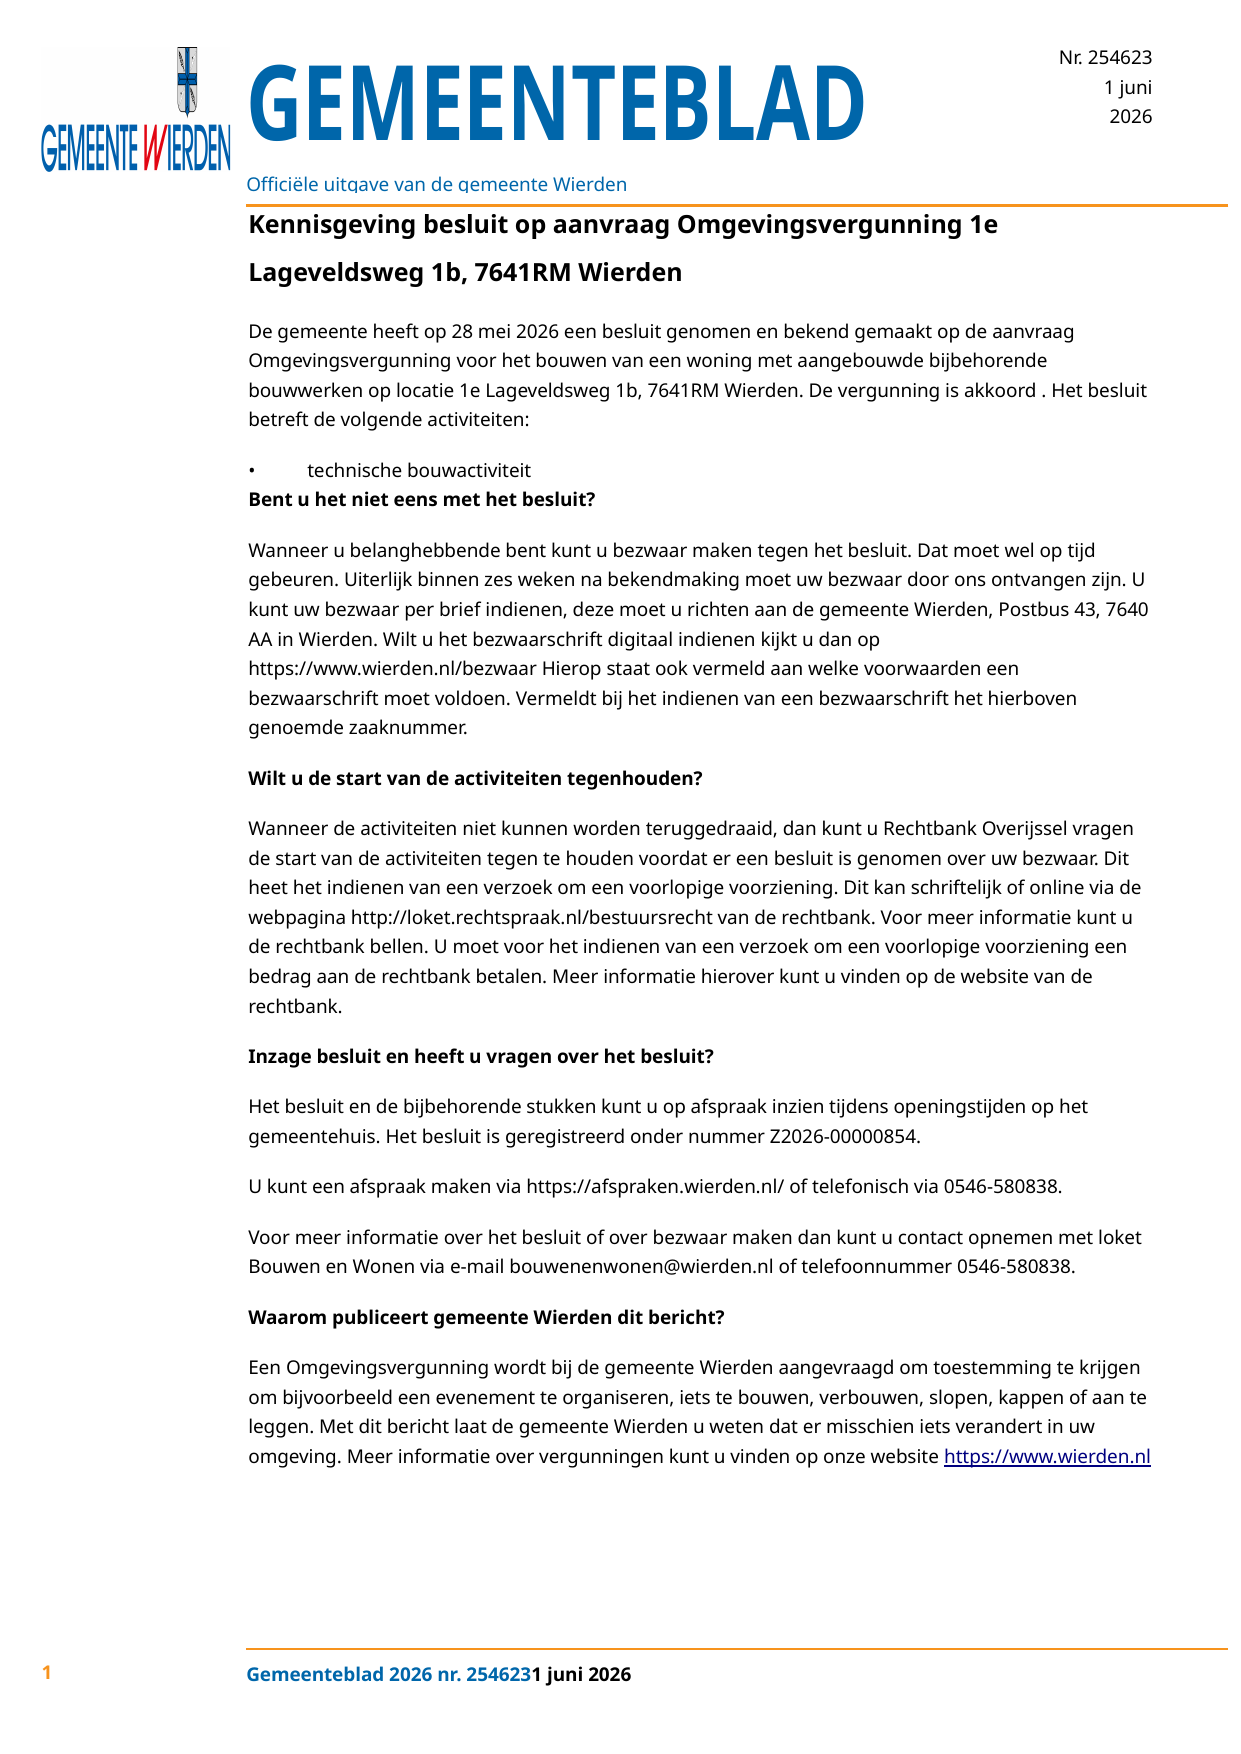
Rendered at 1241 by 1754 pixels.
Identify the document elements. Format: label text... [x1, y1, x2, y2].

text U kunt een afspraak maken via https://afspraken.wierden.nl/ of telefonisch via 0546-580838. [248, 1174, 1152, 1199]
list technische bouwactiviteit [248, 457, 1152, 483]
text Kennisgeving besluit op aanvraag Omgevingsvergunning 1e Lageveldsweg 1b, 7641RM Wierden [248, 207, 1152, 288]
text Wanneer u belanghebbende bent kunt u bezwaar maken tegen het besluit. Dat moet wel op tijd gebeuren. Uiterlijk binnen zes weken na bekendmaking moet uw bezwaar door ons ontvangen zijn. U kunt uw bezwaar per brief indienen, deze moet u richten aan de gemeente Wierden, Postbus 43, 7640 AA in Wierden. Wilt u het bezwaarschrift digitaal indienen kijkt u dan op https://www.wierden.nl/bezwaar Hierop staat ook vermeld aan welke voorwaarden een bezwaarschrift moet voldoen. Vermeldt bij het indienen van een bezwaarschrift het hierboven genoemde zaaknummer. [248, 537, 1152, 740]
text Bent u het niet eens met het besluit? [248, 487, 1152, 512]
text De gemeente heeft op 28 mei 2026 een besluit genomen en bekend gemaakt op de aanvraag Omgevingsvergunning voor het bouwen van een woning met aangebouwde bijbehorende bouwwerken op locatie 1e Lageveldsweg 1b, 7641RM Wierden. De vergunning is akkoord . Het besluit betreft de volgende activiteiten: [248, 318, 1152, 432]
text Voor meer informatie over het besluit of over bezwaar maken dan kunt u contact opnemen met loket Bouwen en Wonen via e-mail bouwenenwonen@wierden.nl of telefoonnummer 0546-580838. [248, 1224, 1152, 1279]
text Inzage besluit en heeft u vragen over het besluit? [248, 1043, 1152, 1069]
text Wanneer de activiteiten niet kunnen worden teruggedraaid, dan kunt u Rechtbank Overijssel vragen de start van de activiteiten tegen te houden voordat er een besluit is genomen over uw bezwaar. Dit heet het indienen van een verzoek om een voorlopige voorziening. Dit kan schriftelijk of online via de webpagina http://loket.rechtspraak.nl/bestuursrecht van de rechtbank. Voor meer informatie kunt u de rechtbank bellen. U moet voor het indienen van een verzoek om een voorlopige voorziening een bedrag aan de rechtbank betalen. Meer informatie hierover kunt u vinden op de website van de rechtbank. [248, 815, 1152, 1019]
text Een Omgevingsvergunning wordt bij de gemeente Wierden aangevraagd om toestemming te krijgen om bijvoorbeeld een evenement te organiseren, iets te bouwen, verbouwen, slopen, kappen of aan te leggen. Met dit bericht laat de gemeente Wierden u weten dat er misschien iets verandert in uw omgeving. Meer informatie over vergunningen kunt u vinden op onze website https://www.wierden.nl [248, 1354, 1152, 1469]
text Het besluit en de bijbehorende stukken kunt u op afspraak inzien tijdens openingstijden op het gemeentehuis. Het besluit is geregistreerd onder nummer Z2026-00000854. [248, 1094, 1152, 1149]
text Waarom publiceert gemeente Wierden dit bericht? [248, 1304, 1152, 1330]
text Wilt u de start van de activiteiten tegenhouden? [248, 765, 1152, 791]
picture [41, 47, 231, 172]
